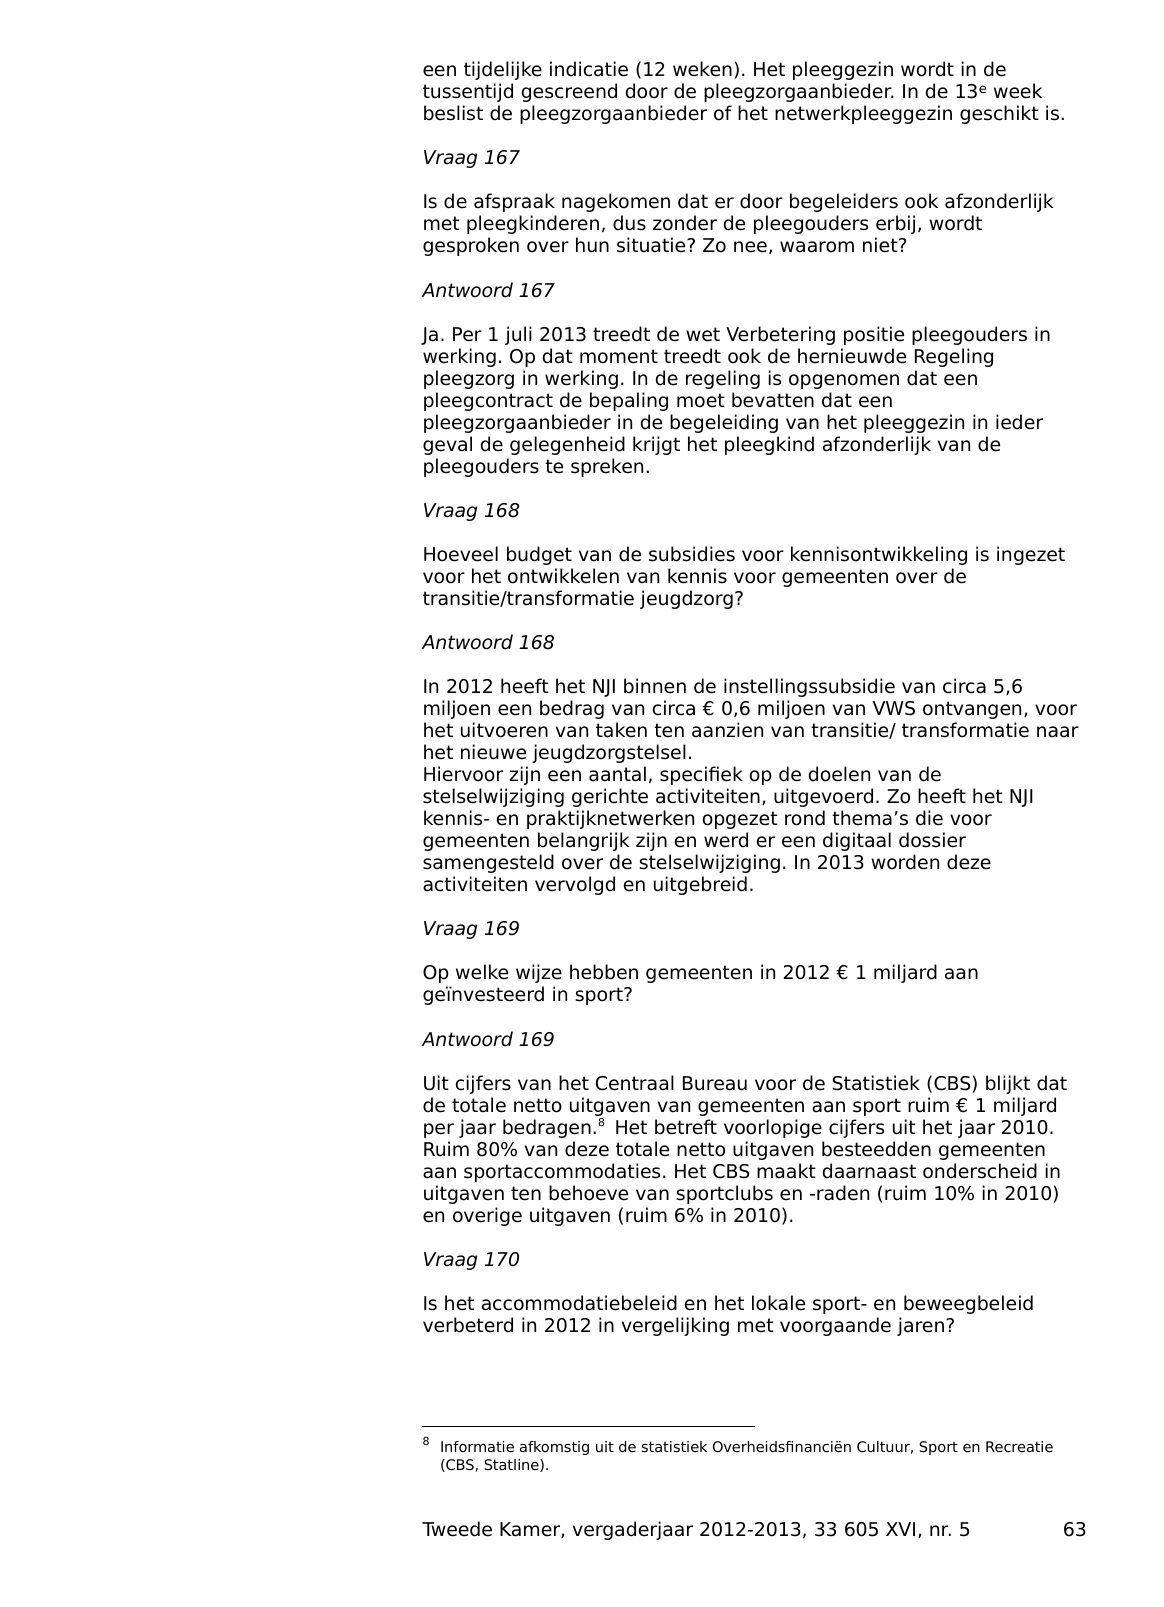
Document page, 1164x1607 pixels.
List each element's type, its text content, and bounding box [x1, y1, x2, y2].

subtitle Antwoord 168 [422, 632, 1087, 654]
text Informatie afkomstig uit de statistiek Overheidsfinanciën Cultuur, Sport en Recreatie (CBS, Statline). [422, 1435, 1087, 1474]
text Is de afspraak nagekomen dat er door begeleiders ook afzonderlijk met pleegkinderen, dus zonder de pleegouders erbij, wordt gesproken over hun situatie? Zo nee, waarom niet? [422, 191, 1087, 257]
subtitle Vraag 168 [422, 500, 1087, 522]
subtitle Vraag 167 [422, 147, 1087, 169]
text een tijdelijke indicatie (12 weken). Het pleeggezin wordt in de tussentijd gescreend door de pleegzorgaanbieder. In de 13e week beslist de pleegzorgaanbieder of het netwerkpleeggezin geschikt is. [422, 59, 1087, 125]
subtitle Vraag 170 [422, 1249, 1087, 1271]
subtitle Antwoord 167 [422, 279, 1087, 301]
subtitle Antwoord 169 [422, 1028, 1087, 1050]
text Uit cijfers van het Centraal Bureau voor de Statistiek (CBS) blijkt dat de totale netto uitgaven van gemeenten aan sport ruim € 1 miljard per jaar bedragen. Het betreft voorlopige cijfers uit het jaar 2010. Ruim 80% van deze totale netto uitgaven besteedden gemeenten aan sportaccommodaties. Het CBS maakt daarnaast onderscheid in uitgaven ten behoeve van sportclubs en -raden (ruim 10% in 2010) en overige uitgaven (ruim 6% in 2010). [422, 1073, 1087, 1226]
text Hiervoor zijn een aantal, specifiek op de doelen van de stelselwijziging gerichte activiteiten, uitgevoerd. Zo heeft het NJI kennis- en praktijknetwerken opgezet rond thema’s die voor gemeenten belangrijk zijn en werd er een digitaal dossier samengesteld over de stelselwijziging. In 2013 worden deze activiteiten vervolgd en uitgebreid. [422, 764, 1087, 896]
text Hoeveel budget van de subsidies voor kennisontwikkeling is ingezet voor het ontwikkelen van kennis voor gemeenten over de transitie/transformatie jeugdzorg? [422, 544, 1087, 610]
text Ja. Per 1 juli 2013 treedt de wet Verbetering positie pleegouders in werking. Op dat moment treedt ook de hernieuwde Regeling pleegzorg in werking. In de regeling is opgenomen dat een pleegcontract de bepaling moet bevatten dat een pleegzorgaanbieder in de begeleiding van het pleeggezin in ieder geval de gelegenheid krijgt het pleegkind afzonderlijk van de pleegouders te spreken. [422, 324, 1087, 477]
text Op welke wijze hebben gemeenten in 2012 € 1 miljard aan geïnvesteerd in sport? [422, 962, 1087, 1006]
text Is het accommodatiebeleid en het lokale sport- en beweegbeleid verbeterd in 2012 in vergelijking met voorgaande jaren? [422, 1293, 1087, 1337]
text In 2012 heeft het NJI binnen de instellingssubsidie van circa 5,6 miljoen een bedrag van circa € 0,6 miljoen van VWS ontvangen, voor het uitvoeren van taken ten aanzien van transitie/ transformatie naar het nieuwe jeugdzorgstelsel. [422, 676, 1087, 764]
subtitle Vraag 169 [422, 918, 1087, 940]
